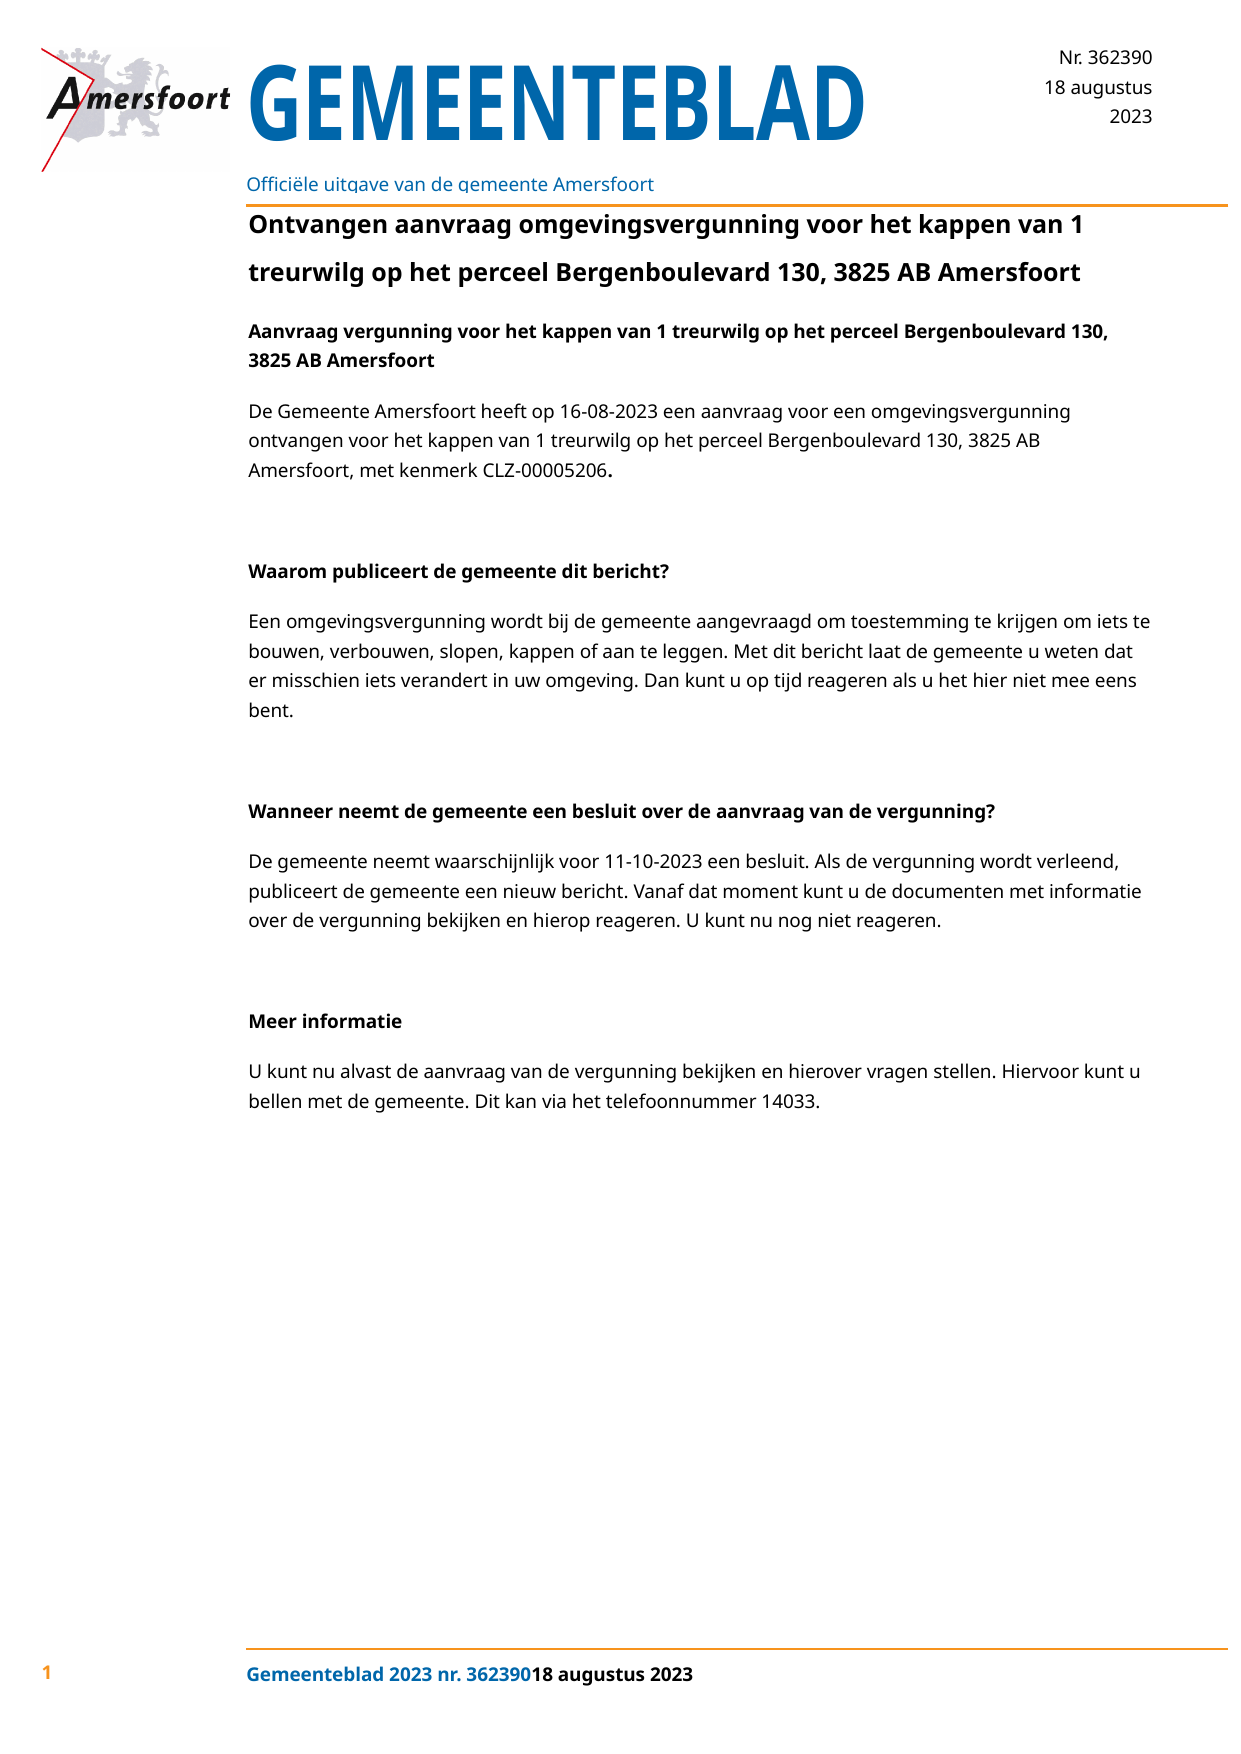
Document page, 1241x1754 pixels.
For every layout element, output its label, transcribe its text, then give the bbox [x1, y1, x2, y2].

text Wanneer neemt de gemeente een besluit over de aanvraag van de vergunning? [248, 798, 1152, 824]
text Meer informatie [248, 1008, 1152, 1034]
text U kunt nu alvast de aanvraag van de vergunning bekijken en hierover vragen stellen. Hiervoor kunt u bellen met de gemeente. Dit kan via het telefoonnummer 14033. [248, 1059, 1152, 1114]
picture [41, 47, 231, 172]
text De gemeente neemt waarschijnlijk voor 11-10-2023 een besluit. Als de vergunning wordt verleend, publiceert de gemeente een nieuw bericht. Vanaf dat moment kunt u de documenten met informatie over de vergunning bekijken en hierop reageren. U kunt nu nog niet reageren. [248, 848, 1152, 933]
text Waarom publiceert de gemeente dit bericht? [248, 558, 1152, 584]
text Ontvangen aanvraag omgevingsvergunning voor het kappen van 1 treurwilg op het perceel Bergenboulevard 130, 3825 AB Amersfoort [248, 207, 1152, 288]
text Een omgevingsvergunning wordt bij de gemeente aangevraagd om toestemming te krijgen om iets te bouwen, verbouwen, slopen, kappen of aan te leggen. Met dit bericht laat de gemeente u weten dat er misschien iets verandert in uw omgeving. Dan kunt u op tijd reageren als u het hier niet mee eens bent. [248, 608, 1152, 723]
text Aanvraag vergunning voor het kappen van 1 treurwilg op het perceel Bergenboulevard 130, 3825 AB Amersfoort [248, 318, 1152, 373]
text De Gemeente Amersfoort heeft op 16-08-2023 een aanvraag voor een omgevingsvergunning ontvangen voor het kappen van 1 treurwilg op het perceel Bergenboulevard 130, 3825 AB Amersfoort, met kenmerk CLZ-00005206. [248, 398, 1152, 483]
